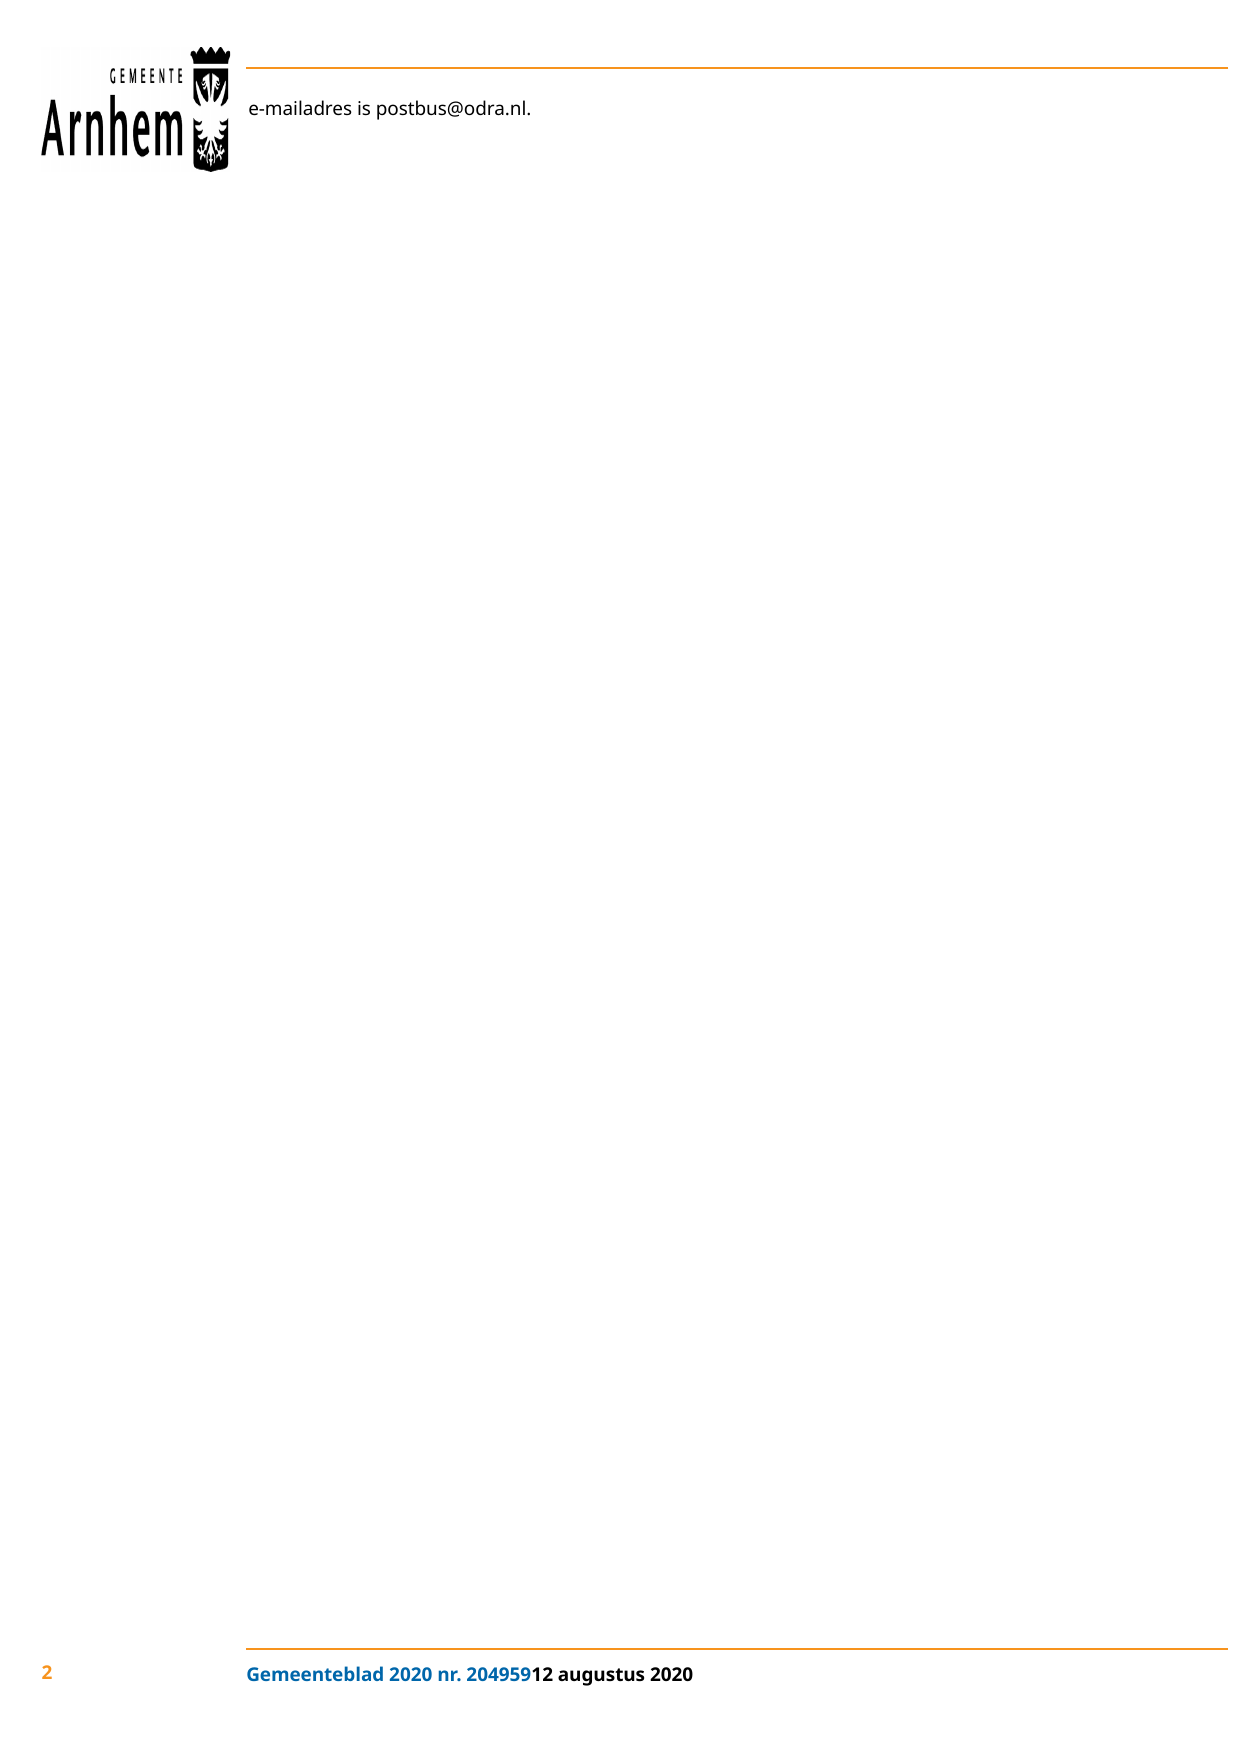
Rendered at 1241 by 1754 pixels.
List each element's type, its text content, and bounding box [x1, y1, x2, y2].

text e-mailadres is postbus@odra.nl. [248, 95, 1152, 121]
picture [41, 47, 231, 172]
